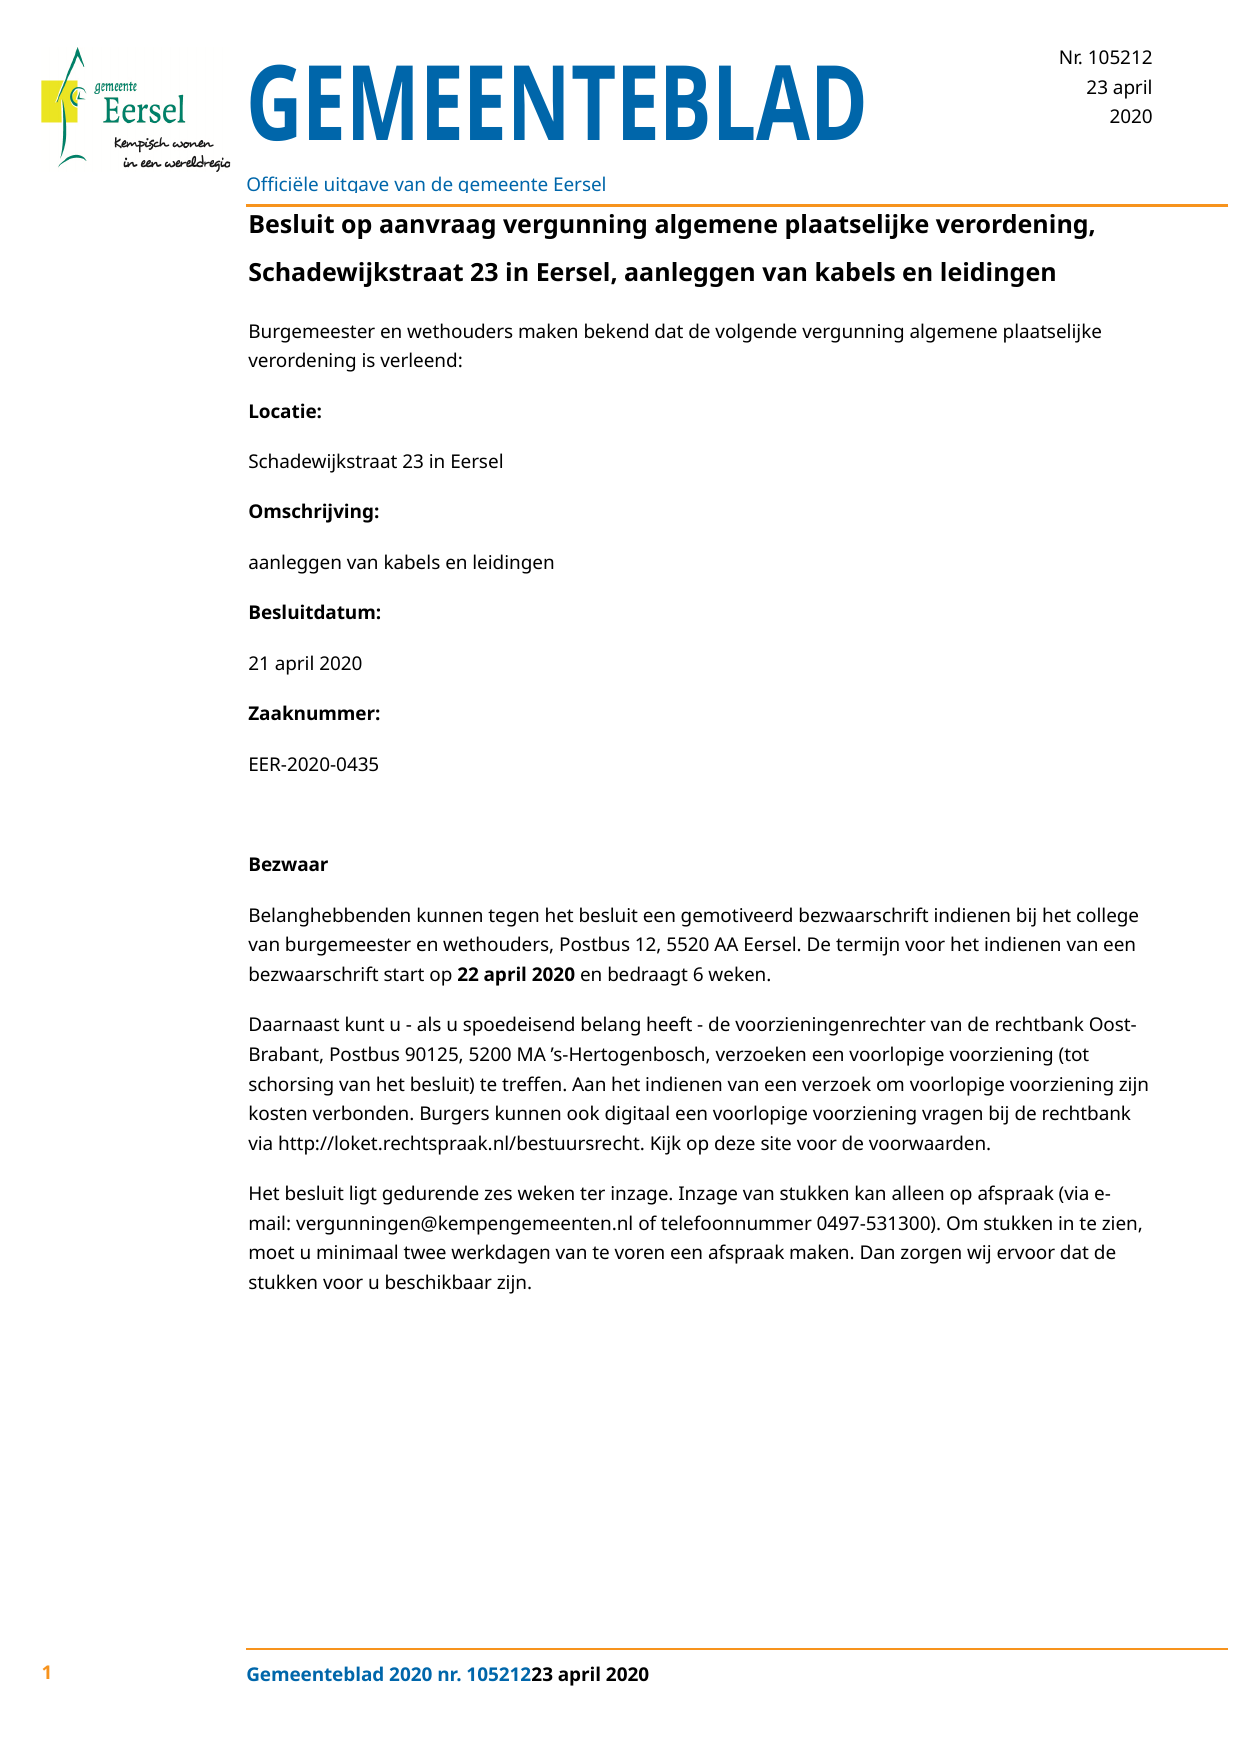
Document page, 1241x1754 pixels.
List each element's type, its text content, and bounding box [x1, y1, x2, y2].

text Besluit op aanvraag vergunning algemene plaatselijke verordening, Schadewijkstraat 23 in Eersel, aanleggen van kabels en leidingen [248, 207, 1152, 288]
text 21 april 2020 [248, 650, 1152, 676]
text Burgemeester en wethouders maken bekend dat de volgende vergunning algemene plaatselijke verordening is verleend: [248, 318, 1152, 373]
text Locatie: [248, 398, 1152, 424]
text Bezwaar [248, 852, 1152, 877]
text Zaaknummer: [248, 700, 1152, 726]
text Daarnaast kunt u - als u spoedeisend belang heeft - de voorzieningenrechter van de rechtbank Oost-Brabant, Postbus 90125, 5200 MA ’s-Hertogenbosch, verzoeken een voorlopige voorziening (tot schorsing van het besluit) te treffen. Aan het indienen van een verzoek om voorlopige voorziening zijn kosten verbonden. Burgers kunnen ook digitaal een voorlopige voorziening vragen bij de rechtbank via http://loket.rechtspraak.nl/bestuursrecht. Kijk op deze site voor de voorwaarden. [248, 1012, 1152, 1156]
text Schadewijkstraat 23 in Eersel [248, 448, 1152, 474]
text Besluitdatum: [248, 599, 1152, 625]
text EER-2020-0435 [248, 751, 1152, 777]
text Omschrijving: [248, 499, 1152, 524]
text Het besluit ligt gedurende zes weken ter inzage. Inzage van stukken kan alleen op afspraak (via e-mail: vergunningen@kempengemeenten.nl of telefoonnummer 0497-531300). Om stukken in te zien, moet u minimaal twee werkdagen van te voren een afspraak maken. Dan zorgen wij ervoor dat de stukken voor u beschikbaar zijn. [248, 1180, 1152, 1295]
text Belanghebbenden kunnen tegen het besluit een gemotiveerd bezwaarschrift indienen bij het college van burgemeester en wethouders, Postbus 12, 5520 AA Eersel. De termijn voor het indienen van een bezwaarschrift start op 22 april 2020 en bedraagt 6 weken. [248, 902, 1152, 987]
picture [41, 47, 231, 172]
text aanleggen van kabels en leidingen [248, 549, 1152, 575]
